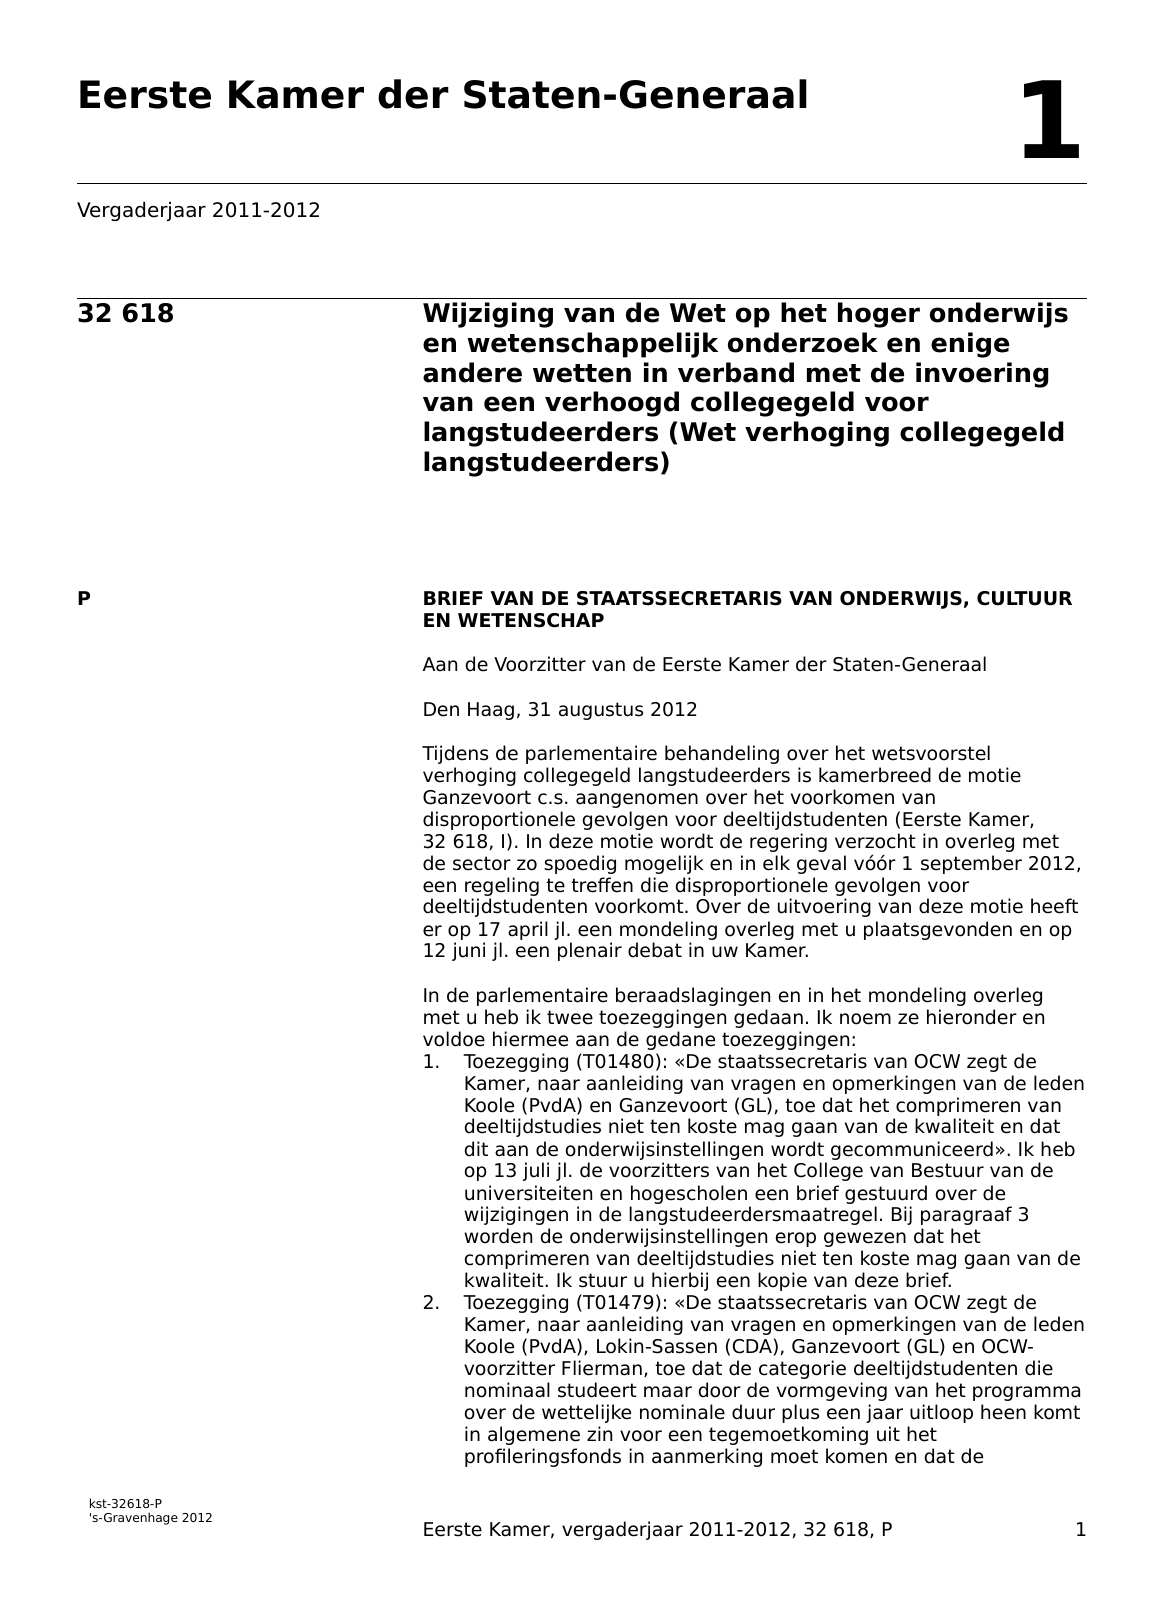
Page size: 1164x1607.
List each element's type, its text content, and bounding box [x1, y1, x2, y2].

subtitle 32 618 Wijziging van de Wet op het hoger onderwijs en wetenschappelijk onderzoek en enige andere wetten in verband met de invoering van een verhoogd collegegeld voor langstudeerders (Wet verhoging collegegeld langstudeerders) [77, 299, 1087, 477]
table_header 1 [886, 59, 1087, 183]
text 1. Toezegging (T01480): «De staatssecretaris van OCW zegt de Kamer, naar aanleiding van vragen en opmerkingen van de leden Koole (PvdA) en Ganzevoort (GL), toe dat het comprimeren van deeltijdstudies niet ten koste mag gaan van de kwaliteit en dat dit aan de onderwijsinstellingen wordt gecommuniceerd». Ik heb op 13 juli jl. de voorzitters van het College van Bestuur van de universiteiten en hogescholen een brief gestuurd over de wijzigingen in de langstudeerdersmaatregel. Bij paragraaf 3 worden de onderwijsinstellingen erop gewezen dat het comprimeren van deeltijdstudies niet ten koste mag gaan van de kwaliteit. Ik stuur u hierbij een kopie van deze brief. [422, 1051, 1087, 1292]
text kst-32618-P [88, 1497, 323, 1511]
table_cell Vergaderjaar 2011-2012 [77, 184, 1087, 298]
text 2. Toezegging (T01479): «De staatssecretaris van OCW zegt de Kamer, naar aanleiding van vragen en opmerkingen van de leden Koole (PvdA), Lokin-Sassen (CDA), Ganzevoort (GL) en OCW-voorzitter Flierman, toe dat de categorie deeltijdstudenten die nominaal studeert maar door de vormgeving van het programma over de wettelijke nominale duur plus een jaar uitloop heen komt in algemene zin voor een tegemoetkoming uit het profileringsfonds in aanmerking moet komen en dat de [422, 1292, 1087, 1468]
text 's-Gravenhage 2012 [88, 1511, 323, 1525]
text In de parlementaire beraadslagingen en in het mondeling overleg met u heb ik twee toezeggingen gedaan. Ik noem ze hieronder en voldoe hiermee aan de gedane toezeggingen: [422, 984, 1087, 1051]
table_header Eerste Kamer der Staten-Generaal [77, 59, 886, 183]
text Aan de Voorzitter van de Eerste Kamer der Staten-Generaal [422, 654, 1087, 676]
subtitle P BRIEF VAN DE STAATSSECRETARIS VAN ONDERWIJS, CULTUUR EN WETENSCHAP [77, 588, 1087, 632]
text Tijdens de parlementaire behandeling over het wetsvoorstel verhoging collegegeld langstudeerders is kamerbreed de motie Ganzevoort c.s. aangenomen over het voorkomen van disproportionele gevolgen voor deeltijdstudenten (Eerste Kamer, 32 618, I). In deze motie wordt de regering verzocht in overleg met de sector zo spoedig mogelijk en in elk geval vóór 1 september 2012, een regeling te treffen die disproportionele gevolgen voor deeltijdstudenten voorkomt. Over de uitvoering van deze motie heeft er op 17 april jl. een mondeling overleg met u plaatsgevonden en op 12 juni jl. een plenair debat in uw Kamer. [422, 743, 1087, 962]
text Den Haag, 31 augustus 2012 [422, 698, 1087, 720]
